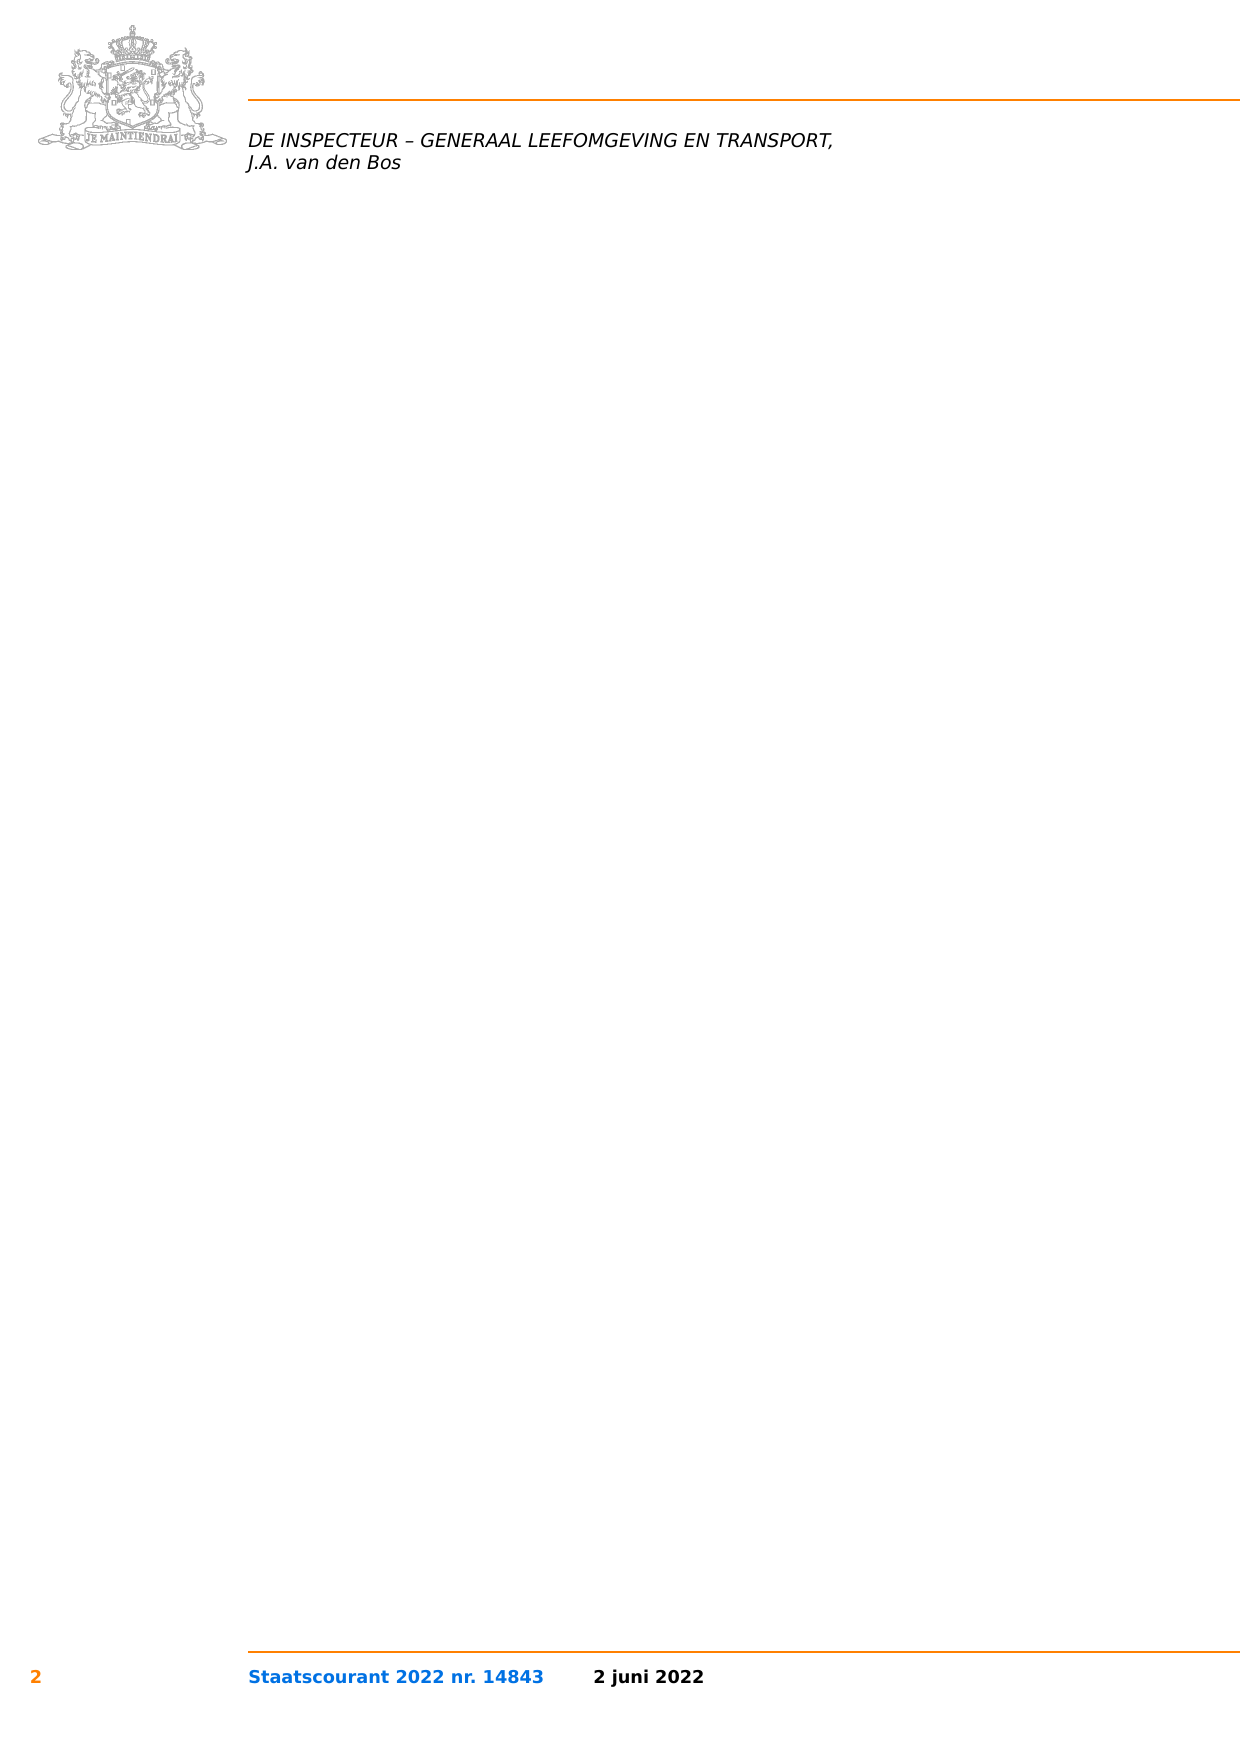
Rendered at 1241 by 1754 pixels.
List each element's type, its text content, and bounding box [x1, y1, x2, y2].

picture [38, 25, 227, 150]
text DE INSPECTEUR – GENERAAL LEEFOMGEVING EN TRANSPORT, J.A. van den Bos [248, 130, 1163, 174]
